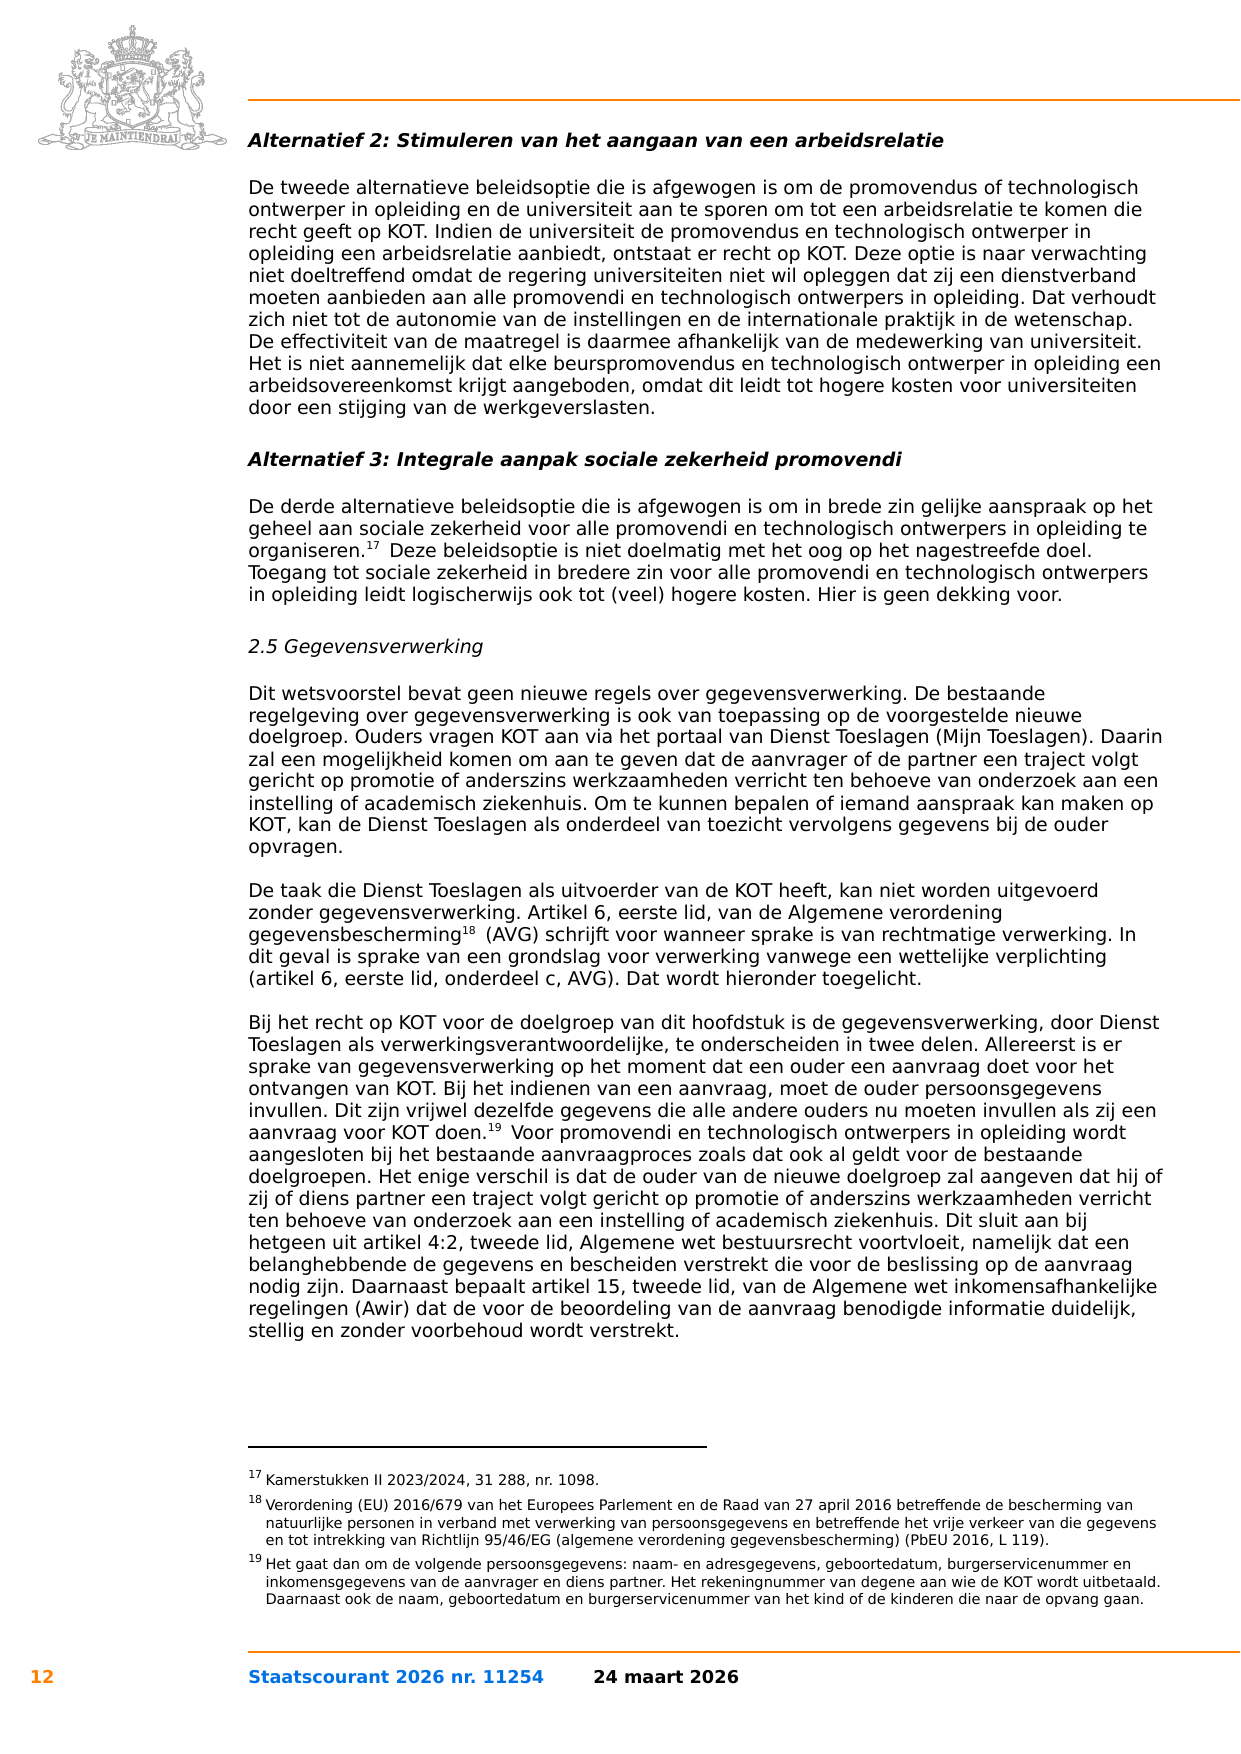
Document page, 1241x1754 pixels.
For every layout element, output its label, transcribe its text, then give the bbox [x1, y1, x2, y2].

subtitle Alternatief 2: Stimuleren van het aangaan van een arbeidsrelatie [248, 130, 1163, 152]
text De tweede alternatieve beleidsoptie die is afgewogen is om de promovendus of technologisch ontwerper in opleiding en de universiteit aan te sporen om tot een arbeidsrelatie te komen die recht geeft op KOT. Indien de universiteit de promovendus en technologisch ontwerper in opleiding een arbeidsrelatie aanbiedt, ontstaat er recht op KOT. Deze optie is naar verwachting niet doeltreffend omdat de regering universiteiten niet wil opleggen dat zij een dienstverband moeten aanbieden aan alle promovendi en technologisch ontwerpers in opleiding. Dat verhoudt zich niet tot de autonomie van de instellingen en de internationale praktijk in de wetenschap. De effectiviteit van de maatregel is daarmee afhankelijk van de medewerking van universiteit. Het is niet aannemelijk dat elke beurspromovendus en technologisch ontwerper in opleiding een arbeidsovereenkomst krijgt aangeboden, omdat dit leidt tot hogere kosten voor universiteiten door een stijging van de werkgeverslasten. [248, 177, 1163, 419]
subtitle Alternatief 3: Integrale aanpak sociale zekerheid promovendi [248, 449, 1163, 471]
text Verordening (EU) 2016/679 van het Europees Parlement en de Raad van 27 april 2016 betreffende de bescherming van natuurlijke personen in verband met verwerking van persoonsgegevens en betreffende het vrije verkeer van die gegevens en tot intrekking van Richtlijn 95/46/EG (algemene verordening gegevensbescherming) (PbEU 2016, L 119). [248, 1493, 1163, 1549]
picture [38, 25, 227, 150]
subtitle 2.5 Gegevensverwerking [248, 636, 1163, 657]
text Bij het recht op KOT voor de doelgroep van dit hoofdstuk is de gegevensverwerking, door Dienst Toeslagen als verwerkingsverantwoordelijke, te onderscheiden in twee delen. Allereerst is er sprake van gegevensverwerking op het moment dat een ouder een aanvraag doet voor het ontvangen van KOT. Bij het indienen van een aanvraag, moet de ouder persoonsgegevens invullen. Dit zijn vrijwel dezelfde gegevens die alle andere ouders nu moeten invullen als zij een aanvraag voor KOT doen. Voor promovendi en technologisch ontwerpers in opleiding wordt aangesloten bij het bestaande aanvraagproces zoals dat ook al geldt voor de bestaande doelgroepen. Het enige verschil is dat de ouder van de nieuwe doelgroep zal aangeven dat hij of zij of diens partner een traject volgt gericht op promotie of anderszins werkzaamheden verricht ten behoeve van onderzoek aan een instelling of academisch ziekenhuis. Dit sluit aan bij hetgeen uit artikel 4:2, tweede lid, Algemene wet bestuursrecht voortvloeit, namelijk dat een belanghebbende de gegevens en bescheiden verstrekt die voor de beslissing op de aanvraag nodig zijn. Daarnaast bepaalt artikel 15, tweede lid, van de Algemene wet inkomensafhankelijke regelingen (Awir) dat de voor de beoordeling van de aanvraag benodigde informatie duidelijk, stellig en zonder voorbehoud wordt verstrekt. [248, 1012, 1163, 1342]
text Dit wetsvoorstel bevat geen nieuwe regels over gegevensverwerking. De bestaande regelgeving over gegevensverwerking is ook van toepassing op de voorgestelde nieuwe doelgroep. Ouders vragen KOT aan via het portaal van Dienst Toeslagen (Mijn Toeslagen). Daarin zal een mogelijkheid komen om aan te geven dat de aanvrager of de partner een traject volgt gericht op promotie of anderszins werkzaamheden verricht ten behoeve van onderzoek aan een instelling of academisch ziekenhuis. Om te kunnen bepalen of iemand aanspraak kan maken op KOT, kan de Dienst Toeslagen als onderdeel van toezicht vervolgens gegevens bij de ouder opvragen. [248, 682, 1163, 858]
text Het gaat dan om de volgende persoonsgegevens: naam- en adresgegevens, geboortedatum, burgerservicenummer en inkomensgegevens van de aanvrager en diens partner. Het rekeningnummer van degene aan wie de KOT wordt uitbetaald. Daarnaast ook de naam, geboortedatum en burgerservicenummer van het kind of de kinderen die naar de opvang gaan. [248, 1552, 1163, 1608]
text De derde alternatieve beleidsoptie die is afgewogen is om in brede zin gelijke aanspraak op het geheel aan sociale zekerheid voor alle promovendi en technologisch ontwerpers in opleiding te organiseren. Deze beleidsoptie is niet doelmatig met het oog op het nagestreefde doel. Toegang tot sociale zekerheid in bredere zin voor alle promovendi en technologisch ontwerpers in opleiding leidt logischerwijs ook tot (veel) hogere kosten. Hier is geen dekking voor. [248, 496, 1163, 606]
text De taak die Dienst Toeslagen als uitvoerder van de KOT heeft, kan niet worden uitgevoerd zonder gegevensverwerking. Artikel 6, eerste lid, van de Algemene verordening gegevensbescherming (AVG) schrijft voor wanneer sprake is van rechtmatige verwerking. In dit geval is sprake van een grondslag voor verwerking vanwege een wettelijke verplichting (artikel 6, eerste lid, onderdeel c, AVG). Dat wordt hieronder toegelicht. [248, 880, 1163, 990]
text Kamerstukken II 2023/2024, 31 288, nr. 1098. [248, 1468, 1163, 1490]
